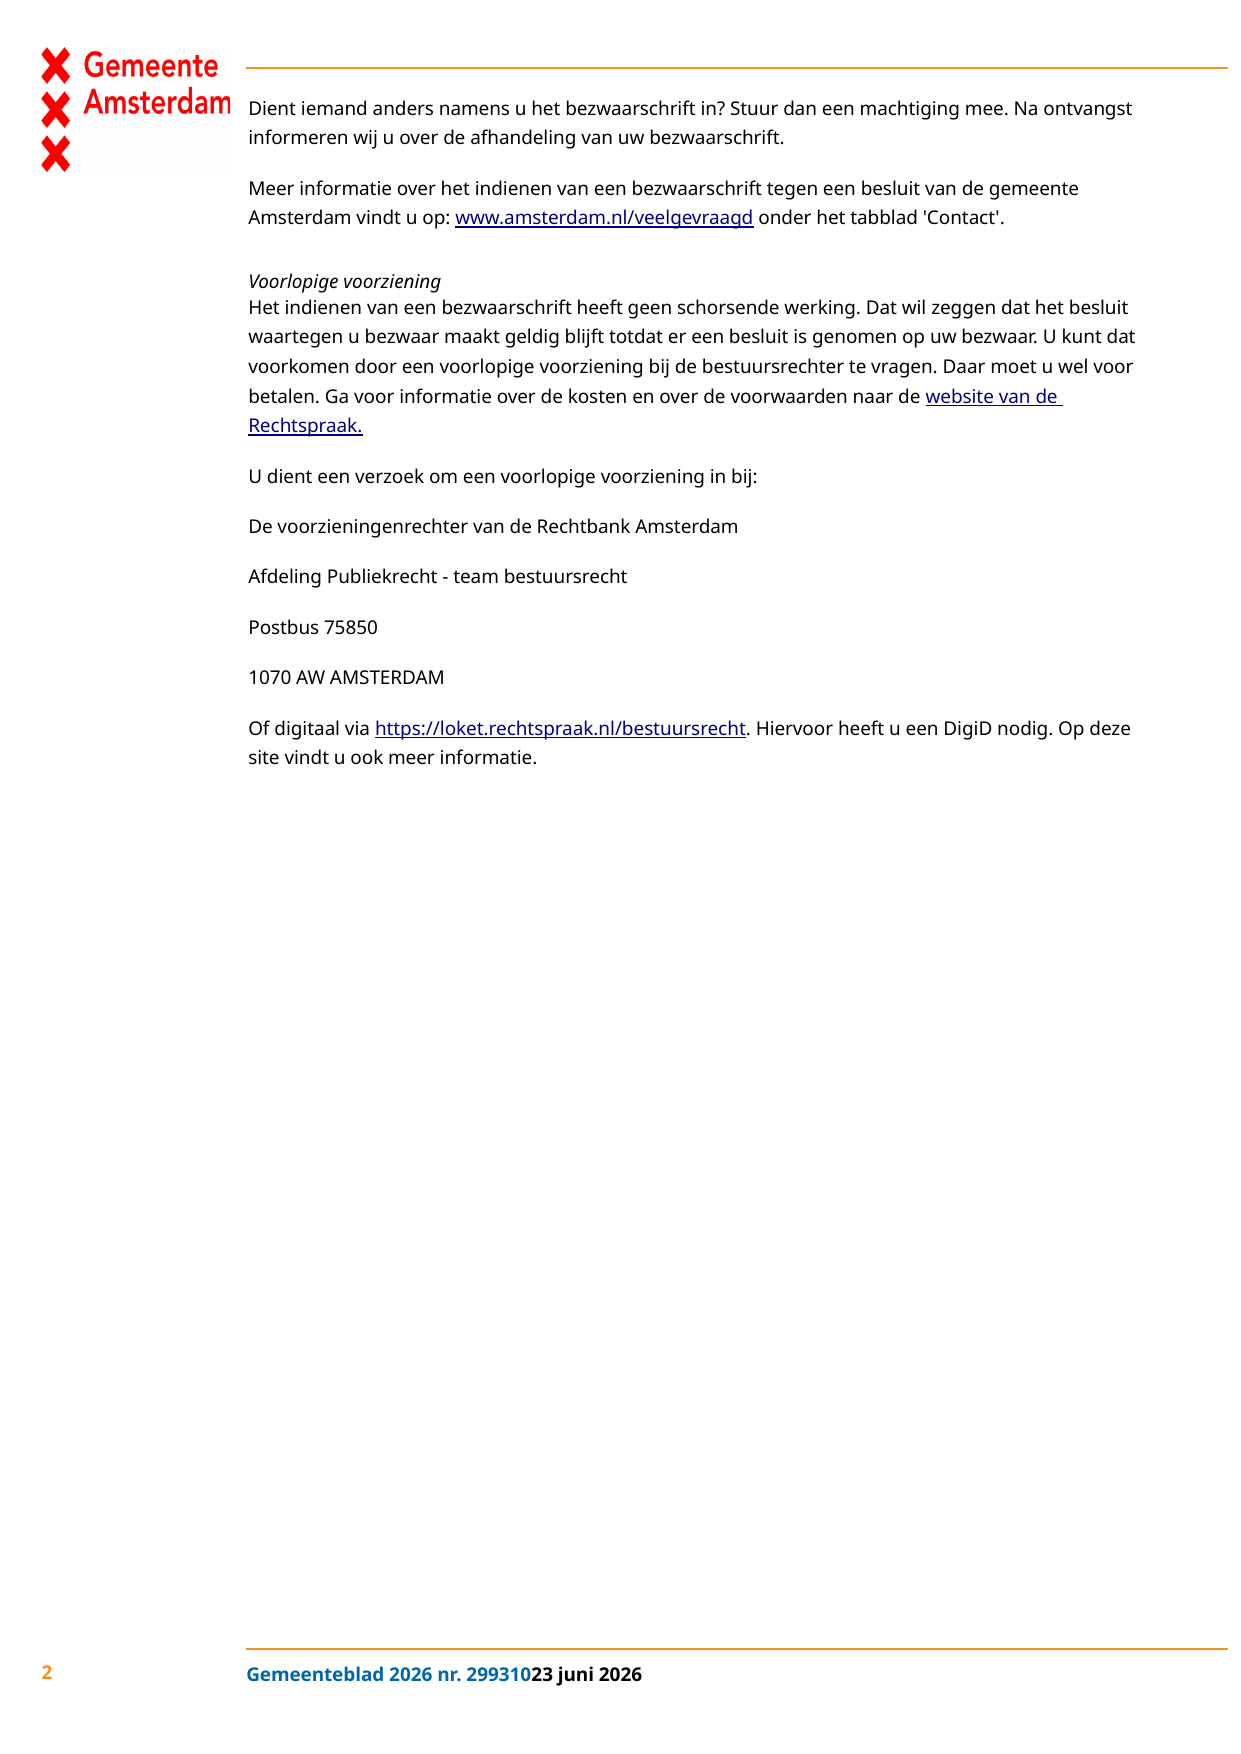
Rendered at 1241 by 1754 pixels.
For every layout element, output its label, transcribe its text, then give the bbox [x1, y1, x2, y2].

text De voorzieningenrechter van de Rechtbank Amsterdam [248, 513, 1152, 539]
text Het indienen van een bezwaarschrift heeft geen schorsende werking. Dat wil zeggen dat het besluit waartegen u bezwaar maakt geldig blijft totdat er een besluit is genomen op uw bezwaar. U kunt dat voorkomen door een voorlopige voorziening bij de bestuursrechter te vragen. Daar moet u wel voor betalen. Ga voor informatie over de kosten en over de voorwaarden naar de website van de Rechtspraak. [248, 294, 1152, 438]
text U dient een verzoek om een voorlopige voorziening in bij: [248, 463, 1152, 488]
text Voorlopige voorziening [248, 268, 1152, 294]
text Dient iemand anders namens u het bezwaarschrift in? Stuur dan een machtiging mee. Na ontvangst informeren wij u over de afhandeling van uw bezwaarschrift. [248, 95, 1152, 150]
text Afdeling Publiekrecht - team bestuursrecht [248, 564, 1152, 589]
text Meer informatie over het indienen van een bezwaarschrift tegen een besluit van de gemeente Amsterdam vindt u op: www.amsterdam.nl/veelgevraagd onder het tabblad 'Contact'. [248, 175, 1152, 230]
text 1070 AW AMSTERDAM [248, 664, 1152, 690]
text Of digitaal via https://loket.rechtspraak.nl/bestuursrecht. Hiervoor heeft u een DigiD nodig. Op deze site vindt u ook meer informatie. [248, 715, 1152, 770]
text Postbus 75850 [248, 614, 1152, 640]
picture [41, 47, 231, 172]
